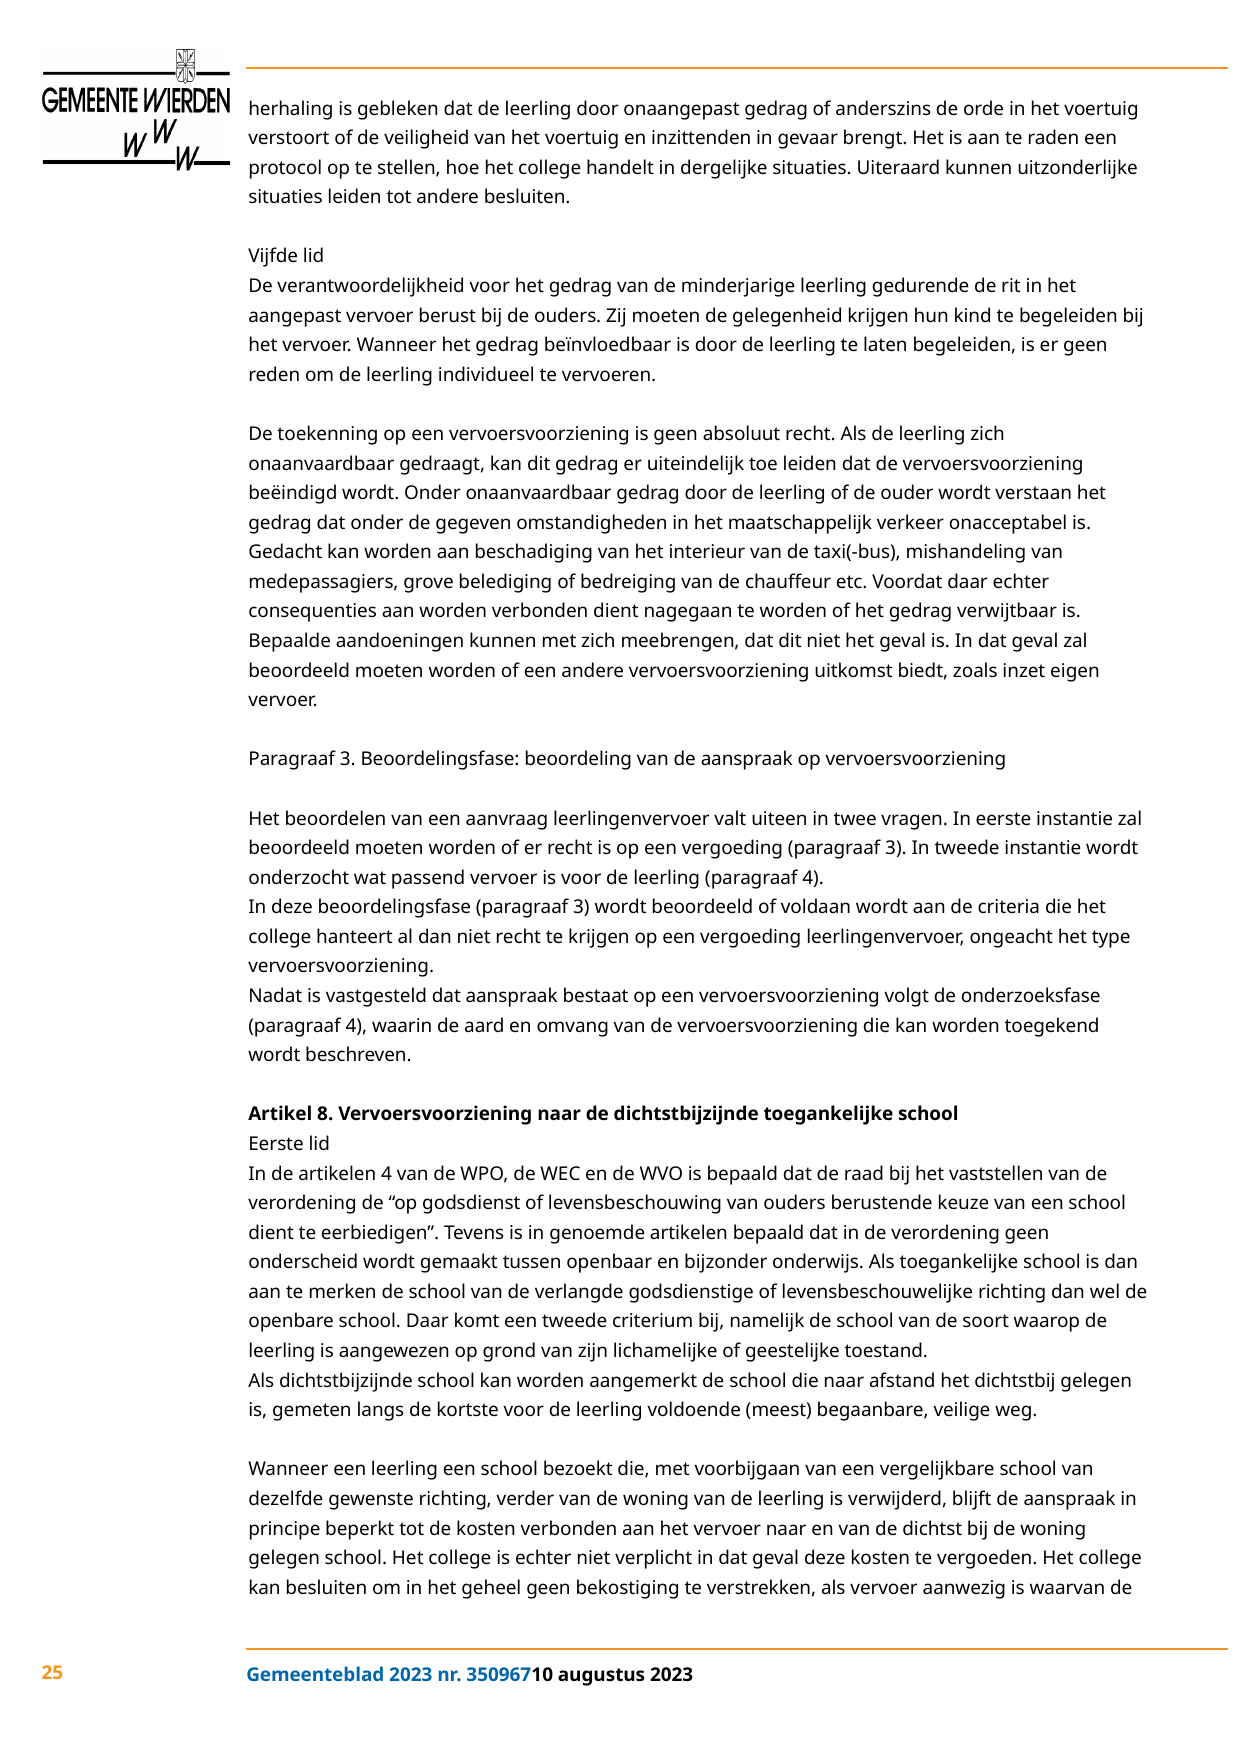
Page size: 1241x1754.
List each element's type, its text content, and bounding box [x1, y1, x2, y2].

text Nadat is vastgesteld dat aanspraak bestaat op een vervoersvoorziening volgt de onderzoeksfase (paragraaf 4), waarin de aard en omvang van de vervoersvoorziening die kan worden toegekend wordt beschreven. [248, 982, 1152, 1067]
text De verantwoordelijkheid voor het gedrag van de minderjarige leerling gedurende de rit in het aangepast vervoer berust bij de ouders. Zij moeten de gelegenheid krijgen hun kind te begeleiden bij het vervoer. Wanneer het gedrag beïnvloedbaar is door de leerling te laten begeleiden, is er geen reden om de leerling individueel te vervoeren. [248, 272, 1152, 387]
text De toekenning op een vervoersvoorziening is geen absoluut recht. Als de leerling zich onaanvaardbaar gedraagt, kan dit gedrag er uiteindelijk toe leiden dat de vervoersvoorziening beëindigd wordt. Onder onaanvaardbaar gedrag door de leerling of de ouder wordt verstaan het gedrag dat onder de gegeven omstandigheden in het maatschappelijk verkeer onacceptabel is. Gedacht kan worden aan beschadiging van het interieur van de taxi(-bus), mishandeling van medepassagiers, grove belediging of bedreiging van de chauffeur etc. Voordat daar echter consequenties aan worden verbonden dient nagegaan te worden of het gedrag verwijtbaar is. Bepaalde aandoeningen kunnen met zich meebrengen, dat dit niet het geval is. In dat geval zal beoordeeld moeten worden of een andere vervoersvoorziening uitkomst biedt, zoals inzet eigen vervoer. [248, 420, 1152, 712]
text Eerste lid [248, 1130, 1152, 1156]
picture [41, 47, 231, 172]
text Artikel 8. Vervoersvoorziening naar de dichtstbijzijnde toegankelijke school [248, 1101, 1152, 1126]
text Paragraaf 3. Beoordelingsfase: beoordeling van de aanspraak op vervoersvoorziening [248, 746, 1152, 771]
text Als dichtstbijzijnde school kan worden aangemerkt de school die naar afstand het dichtstbij gelegen is, gemeten langs de kortste voor de leerling voldoende (meest) begaanbare, veilige weg. [248, 1367, 1152, 1422]
text In deze beoordelingsfase (paragraaf 3) wordt beoordeeld of voldaan wordt aan de criteria die het college hanteert al dan niet recht te krijgen op een vergoeding leerlingenvervoer, ongeacht het type vervoersvoorziening. [248, 893, 1152, 978]
text In de artikelen 4 van de WPO, de WEC en de WVO is bepaald dat de raad bij het vaststellen van de verordening de “op godsdienst of levensbeschouwing van ouders berustende keuze van een school dient te eerbiedigen”. Tevens is in genoemde artikelen bepaald dat in de verordening geen onderscheid wordt gemaakt tussen openbaar en bijzonder onderwijs. Als toegankelijke school is dan aan te merken de school van de verlangde godsdienstige of levensbeschouwelijke richting dan wel de openbare school. Daar komt een tweede criterium bij, namelijk de school van de soort waarop de leerling is aangewezen op grond van zijn lichamelijke of geestelijke toestand. [248, 1160, 1152, 1363]
text Wanneer een leerling een school bezoekt die, met voorbijgaan van een vergelijkbare school van dezelfde gewenste richting, verder van de woning van de leerling is verwijderd, blijft de aanspraak in principe beperkt tot de kosten verbonden aan het vervoer naar en van de dichtst bij de woning gelegen school. Het college is echter niet verplicht in dat geval deze kosten te vergoeden. Het college kan besluiten om in het geheel geen bekostiging te verstrekken, als vervoer aanwezig is waarvan de [248, 1456, 1152, 1600]
text Vijfde lid [248, 243, 1152, 268]
text herhaling is gebleken dat de leerling door onaangepast gedrag of anderszins de orde in het voertuig verstoort of de veiligheid van het voertuig en inzittenden in gevaar brengt. Het is aan te raden een protocol op te stellen, hoe het college handelt in dergelijke situaties. Uiteraard kunnen uitzonderlijke situaties leiden tot andere besluiten. [248, 95, 1152, 209]
text Het beoordelen van een aanvraag leerlingenvervoer valt uiteen in twee vragen. In eerste instantie zal beoordeeld moeten worden of er recht is op een vergoeding (paragraaf 3). In tweede instantie wordt onderzocht wat passend vervoer is voor de leerling (paragraaf 4). [248, 805, 1152, 890]
